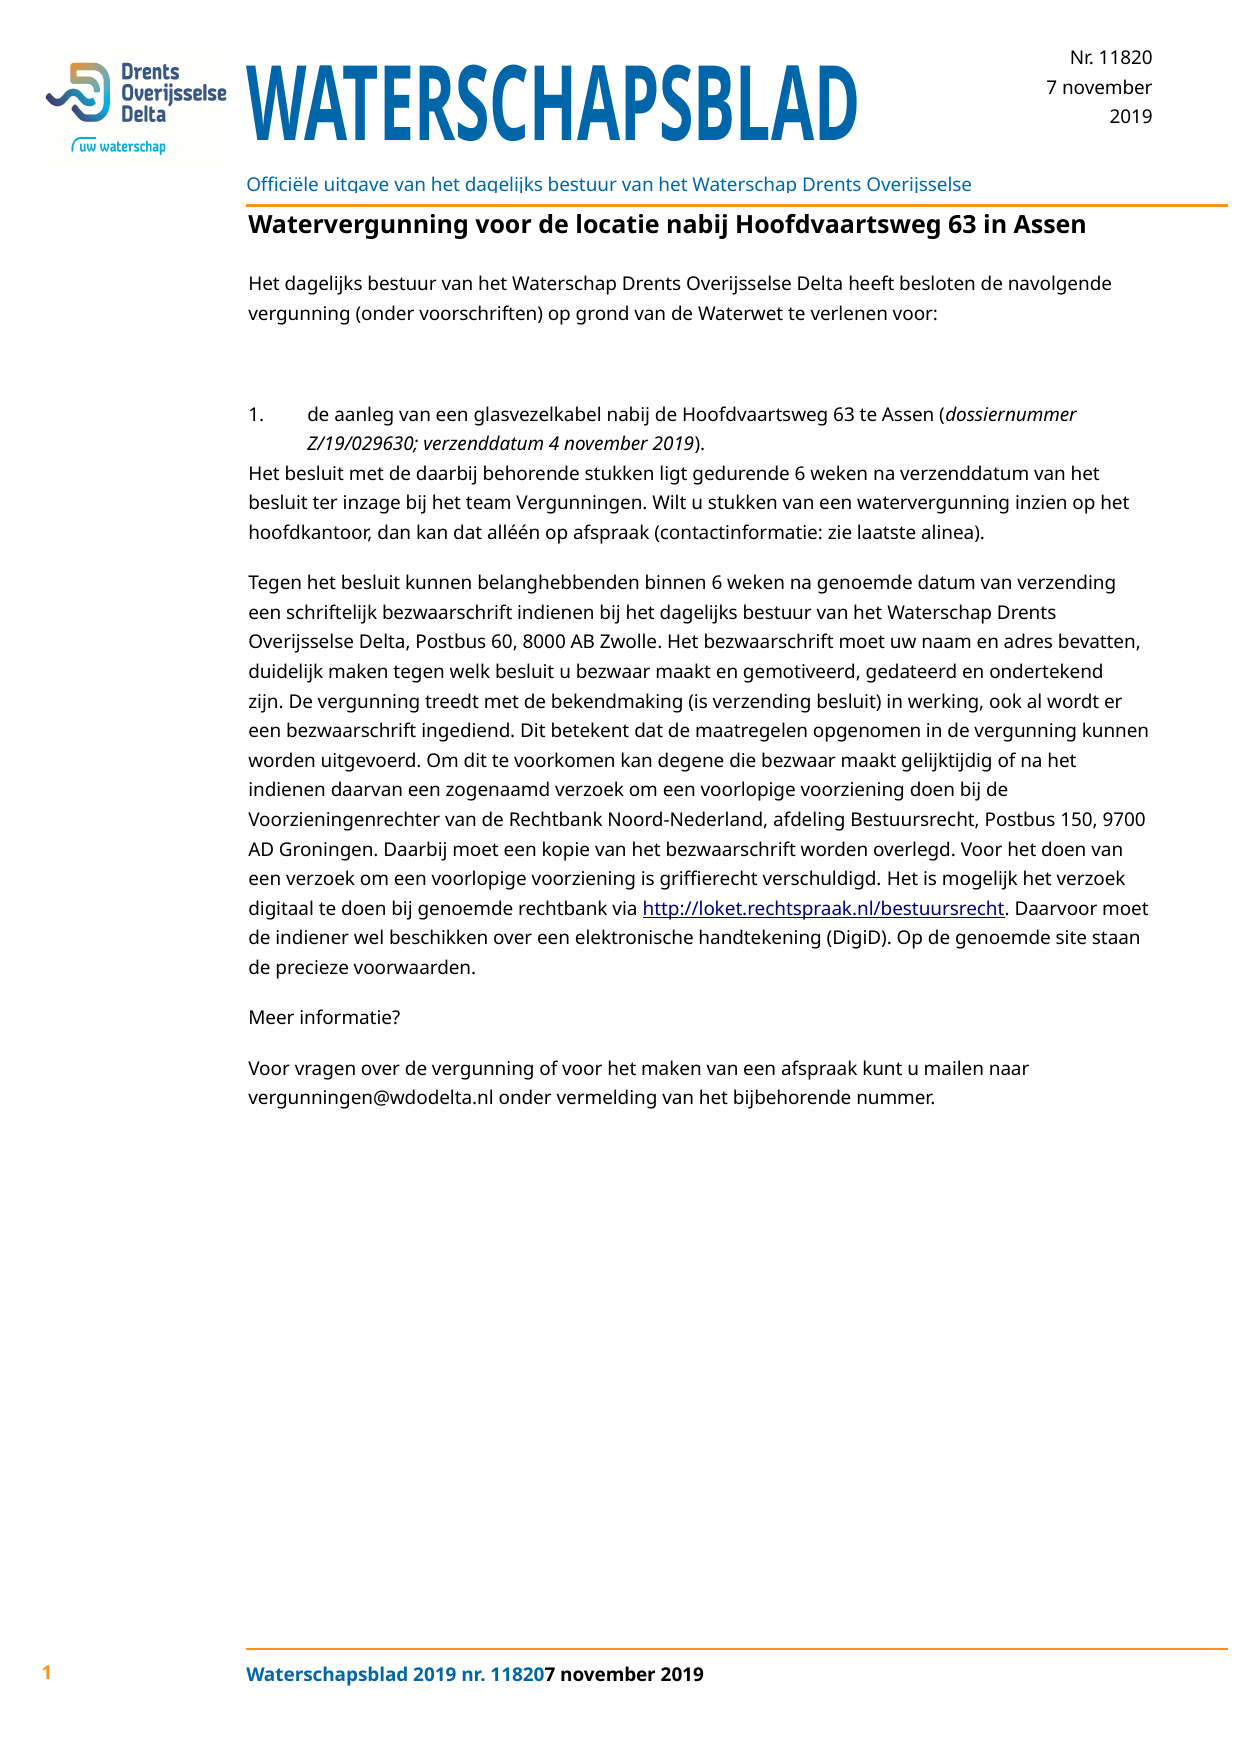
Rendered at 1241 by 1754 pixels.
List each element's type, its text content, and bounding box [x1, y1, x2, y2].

picture [41, 47, 231, 172]
text Tegen het besluit kunnen belanghebbenden binnen 6 weken na genoemde datum van verzending een schriftelijk bezwaarschrift indienen bij het dagelijks bestuur van het Waterschap Drents Overijsselse Delta, Postbus 60, 8000 AB Zwolle. Het bezwaarschrift moet uw naam en adres bevatten, duidelijk maken tegen welk besluit u bezwaar maakt en gemotiveerd, gedateerd en ondertekend zijn. De vergunning treedt met de bekendmaking (is verzending besluit) in werking, ook al wordt er een bezwaarschrift ingediend. Dit betekent dat de maatregelen opgenomen in de vergunning kunnen worden uitgevoerd. Om dit te voorkomen kan degene die bezwaar maakt gelijktijdig of na het indienen daarvan een zogenaamd verzoek om een voorlopige voorziening doen bij de Voorzieningenrechter van de Rechtbank Noord-Nederland, afdeling Bestuursrecht, Postbus 150, 9700 AD Groningen. Daarbij moet een kopie van het bezwaarschrift worden overlegd. Voor het doen van een verzoek om een voorlopige voorziening is griffierecht verschuldigd. Het is mogelijk het verzoek digitaal te doen bij genoemde rechtbank via http://loket.rechtspraak.nl/bestuursrecht. Daarvoor moet de indiener wel beschikken over een elektronische handtekening (DigiD). Op de genoemde site staan de precieze voorwaarden. [248, 569, 1152, 980]
text Meer informatie? [248, 1004, 1152, 1030]
text Het besluit met de daarbij behorende stukken ligt gedurende 6 weken na verzenddatum van het besluit ter inzage bij het team Vergunningen. Wilt u stukken van een watervergunning inzien op het hoofdkantoor, dan kan dat alléén op afspraak (contactinformatie: zie laatste alinea). [248, 460, 1152, 545]
text Watervergunning voor de locatie nabij Hoofdvaartsweg 63 in Assen [248, 207, 1152, 241]
text Voor vragen over de vergunning of voor het maken van een afspraak kunt u mailen naar vergunningen@wdodelta.nl onder vermelding van het bijbehorende nummer. [248, 1055, 1152, 1110]
text Het dagelijks bestuur van het Waterschap Drents Overijsselse Delta heeft besloten de navolgende vergunning (onder voorschriften) op grond van de Waterwet te verlenen voor: [248, 270, 1152, 326]
list de aanleg van een glasvezelkabel nabij de Hoofdvaartsweg 63 te Assen (dossiernummer Z/19/029630; verzenddatum 4 november 2019). [248, 401, 1152, 456]
